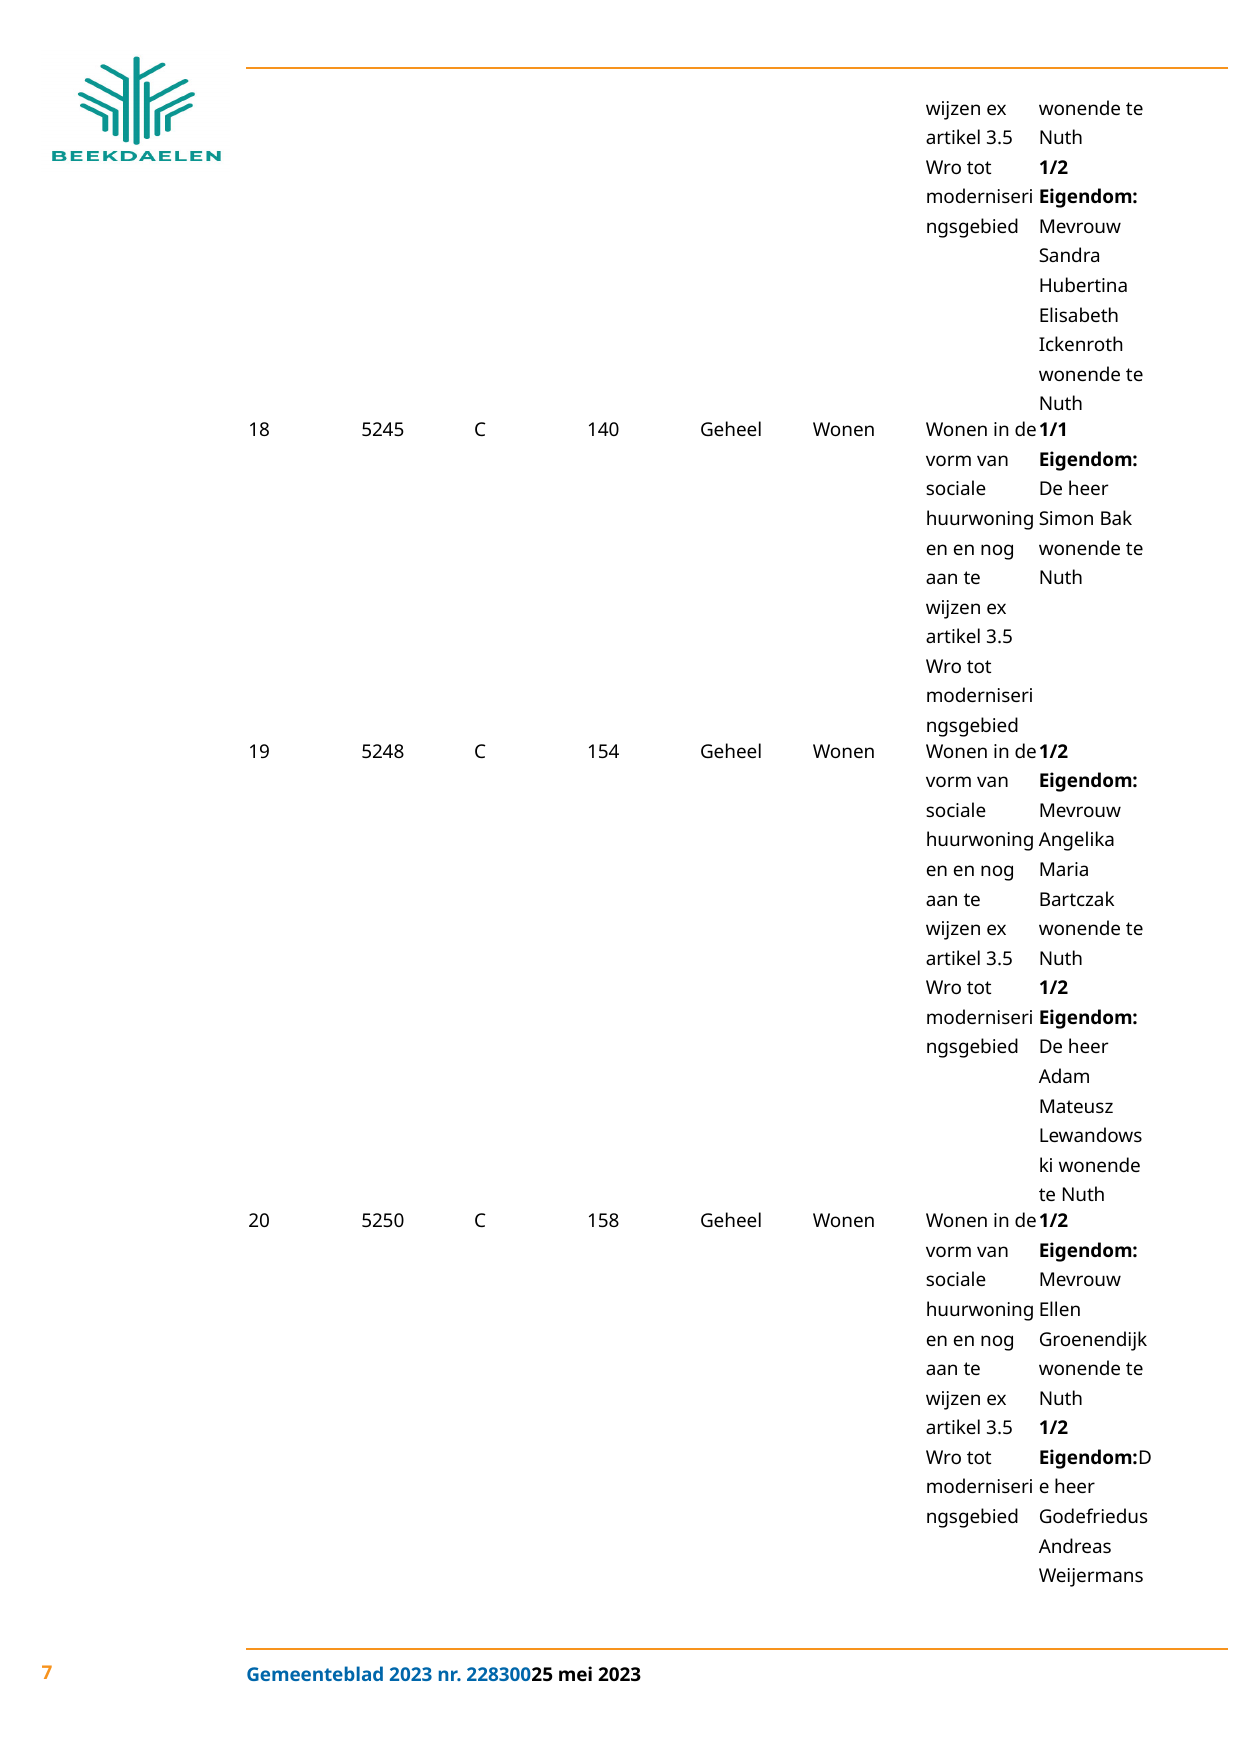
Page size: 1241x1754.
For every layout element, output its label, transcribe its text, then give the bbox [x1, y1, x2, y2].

table_cell Wonen in de vorm van sociale huurwoningen en nog aan te wijzen ex artikel 3.5 Wro tot moderniseringsgebied [926, 738, 1038, 1207]
table_cell Geheel [700, 738, 813, 1207]
table_cell [361, 95, 474, 416]
table_cell [474, 95, 587, 416]
table_cell 18 [248, 416, 361, 738]
table_cell [587, 95, 700, 416]
table_cell [700, 95, 813, 416]
table_cell wijzen ex artikel 3.5 Wro tot moderniseringsgebied [926, 95, 1038, 416]
table_cell wonende te Nuth 1/2 Eigendom: Mevrouw Sandra Hubertina Elisabeth Ickenroth wonende te Nuth [1039, 95, 1152, 416]
table_cell [248, 95, 361, 416]
table_cell 1/1 Eigendom: De heer Simon Bak wonende te Nuth [1039, 416, 1152, 738]
table_cell 5245 [361, 416, 474, 738]
table_cell Wonen [813, 738, 926, 1207]
table_cell 19 [248, 738, 361, 1207]
table_cell 1/2 Eigendom: Mevrouw Ellen Groenendijk wonende te Nuth 1/2 Eigendom:De heer Godefriedus Andreas Weijermans [1039, 1208, 1152, 1588]
table_cell [813, 95, 926, 416]
table_cell Geheel [700, 416, 813, 738]
table_cell 158 [587, 1208, 700, 1588]
table_cell Geheel [700, 1208, 813, 1588]
table_cell 140 [587, 416, 700, 738]
table_cell 20 [248, 1208, 361, 1588]
table_cell Wonen in de vorm van sociale huurwoningen en nog aan te wijzen ex artikel 3.5 Wro tot moderniseringsgebied [926, 1208, 1038, 1588]
table_cell C [474, 416, 587, 738]
table_cell C [474, 738, 587, 1207]
table_cell 1/2 Eigendom: Mevrouw Angelika Maria Bartczak wonende te Nuth 1/2 Eigendom: De heer Adam Mateusz Lewandowski wonende te Nuth [1039, 738, 1152, 1207]
table_cell 154 [587, 738, 700, 1207]
table_cell Wonen [813, 416, 926, 738]
table_cell Wonen [813, 1208, 926, 1588]
table_cell C [474, 1208, 587, 1588]
table_cell 5250 [361, 1208, 474, 1588]
picture [41, 47, 231, 172]
table_cell Wonen in de vorm van sociale huurwoningen en nog aan te wijzen ex artikel 3.5 Wro tot moderniseringsgebied [926, 416, 1038, 738]
table_cell 5248 [361, 738, 474, 1207]
